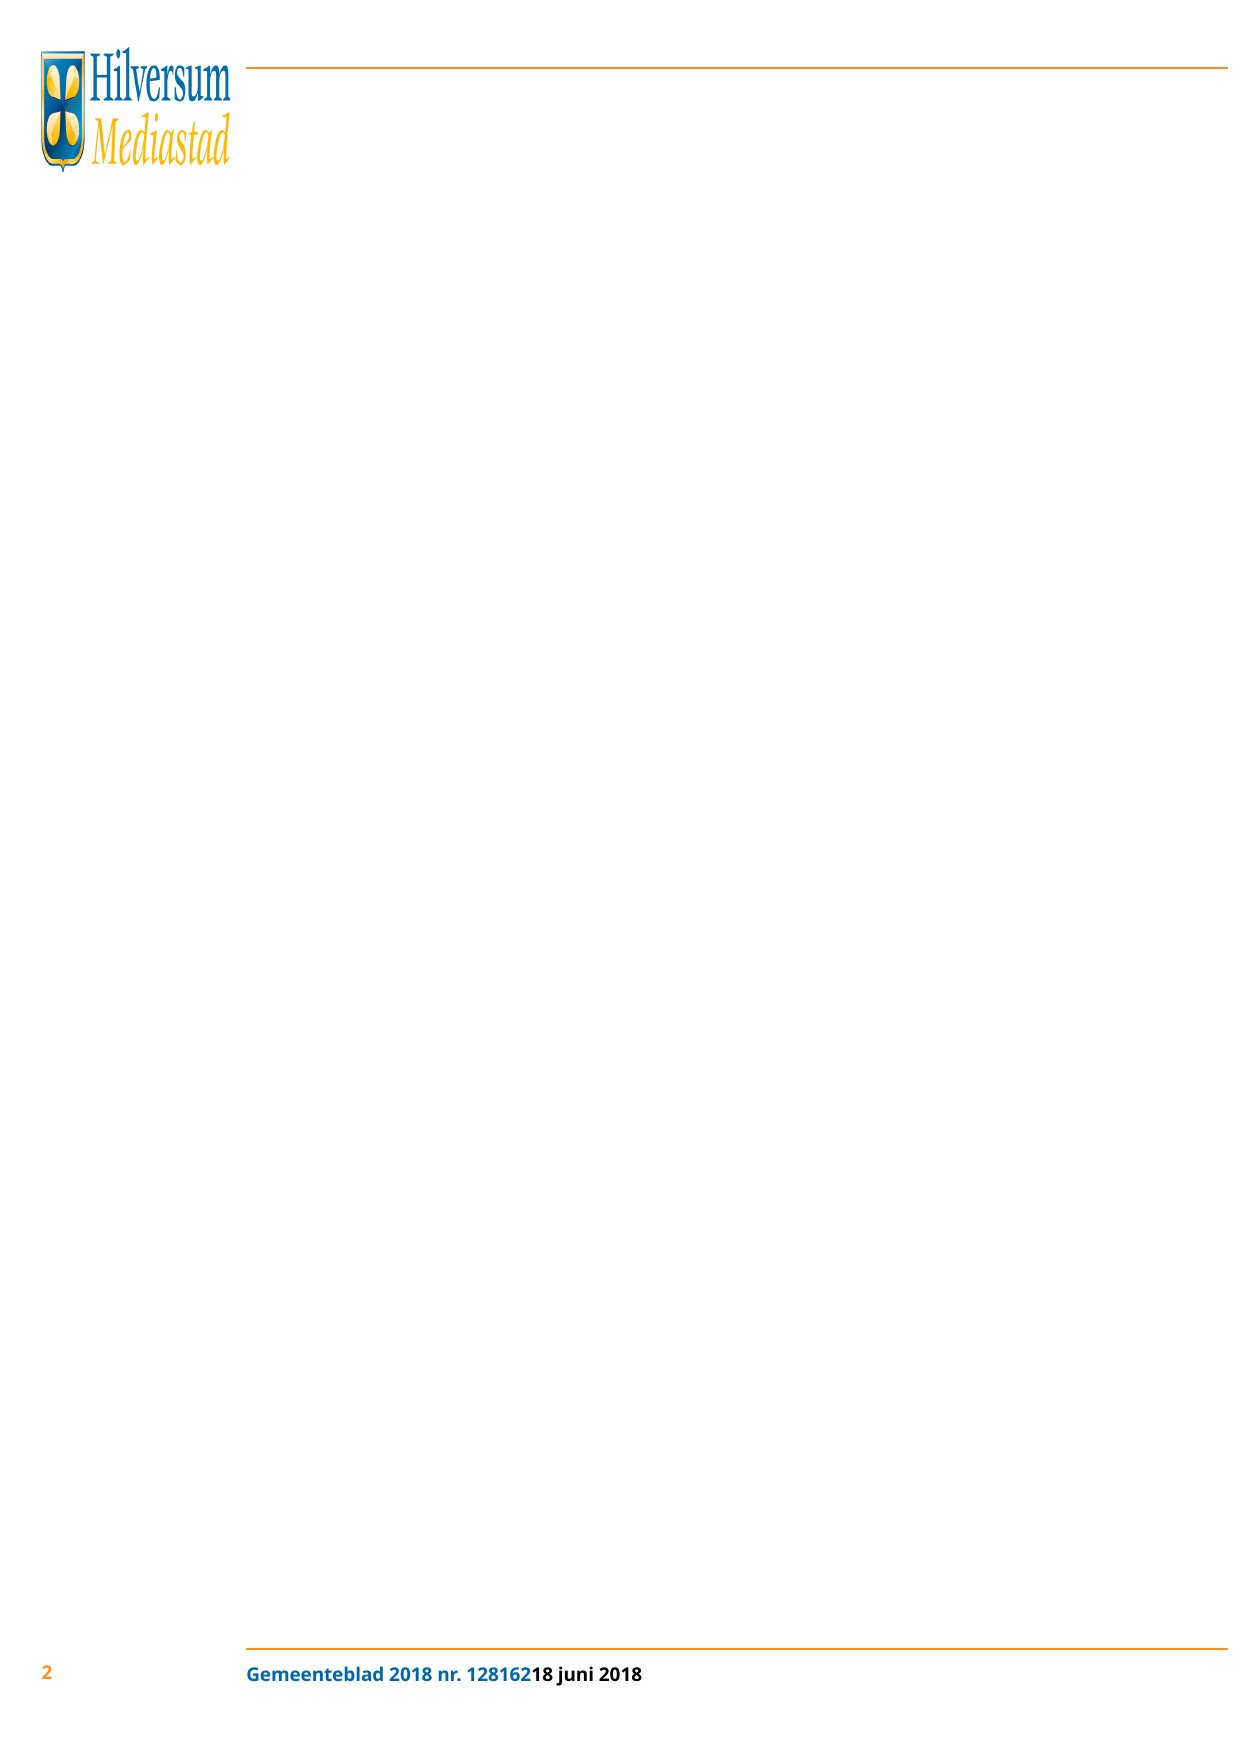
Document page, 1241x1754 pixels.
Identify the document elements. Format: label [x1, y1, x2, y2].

picture [41, 47, 231, 172]
